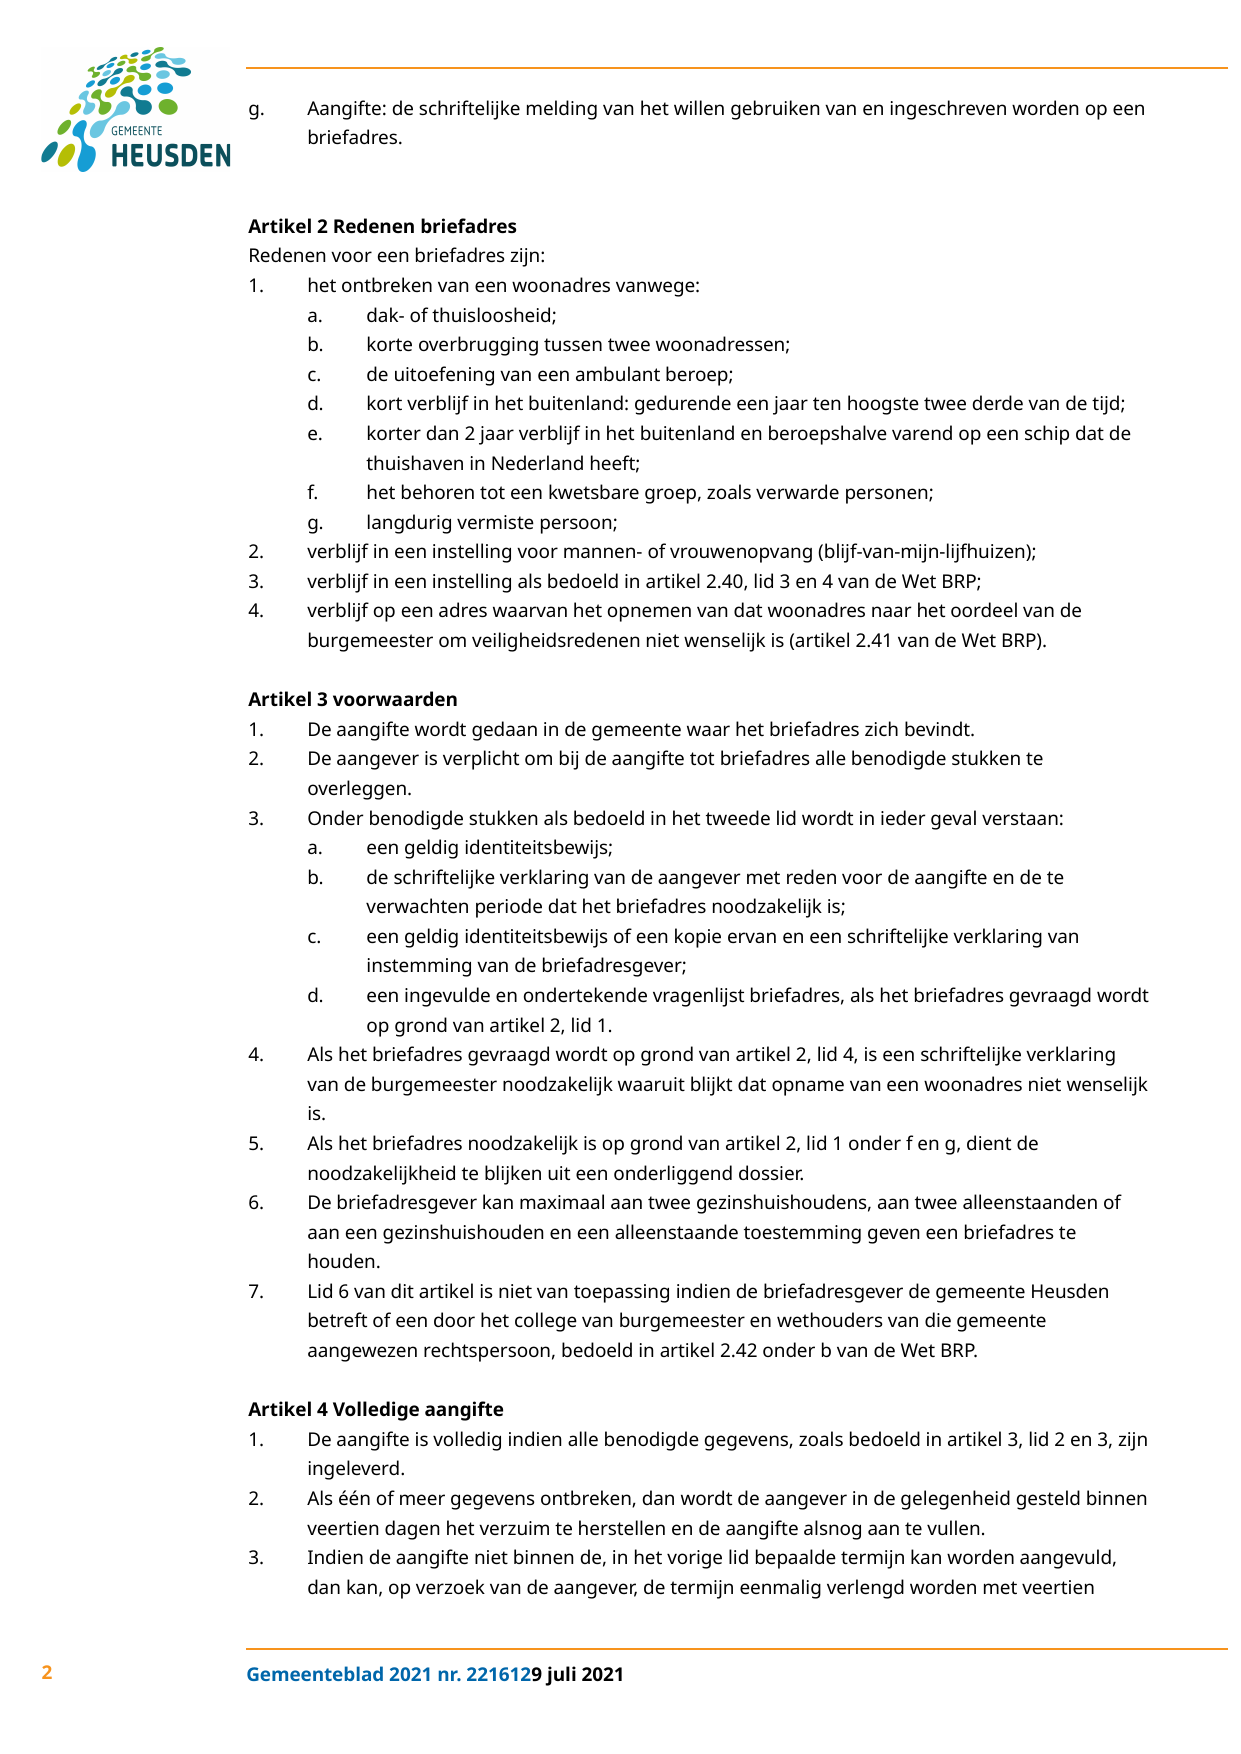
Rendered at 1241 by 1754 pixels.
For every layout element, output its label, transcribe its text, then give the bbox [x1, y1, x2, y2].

list Als het briefadres noodzakelijk is op grond van artikel 2, lid 1 onder f en g, dient de noodzakelijkheid te blijken uit een onderliggend dossier. [248, 1130, 1152, 1186]
list langdurig vermiste persoon; [307, 509, 1152, 535]
list Als één of meer gegevens ontbreken, dan wordt de aangever in de gelegenheid gesteld binnen veertien dagen het verzuim te herstellen en de aangifte alsnog aan te vullen. [248, 1485, 1152, 1541]
list De aangifte wordt gedaan in de gemeente waar het briefadres zich bevindt. [248, 716, 1152, 742]
list Aangifte: de schriftelijke melding van het willen gebruiken van en ingeschreven worden op een briefadres. [248, 95, 1152, 150]
list Onder benodigde stukken als bedoeld in het tweede lid wordt in ieder geval verstaan: [248, 805, 1152, 831]
list het ontbreken van een woonadres vanwege: [248, 272, 1152, 298]
list korte overbrugging tussen twee woonadressen; [307, 331, 1152, 357]
list Indien de aangifte niet binnen de, in het vorige lid bepaalde termijn kan worden aangevuld, dan kan, op verzoek van de aangever, de termijn eenmalig verlengd worden met veertien [248, 1544, 1152, 1600]
list kort verblijf in het buitenland: gedurende een jaar ten hoogste twee derde van de tijd; [307, 391, 1152, 416]
text Artikel 4 Volledige aangifte [248, 1396, 1152, 1422]
list verblijf in een instelling voor mannen- of vrouwenopvang (blijf-van-mijn-lijfhuizen); [248, 538, 1152, 564]
list de uitoefening van een ambulant beroep; [307, 361, 1152, 387]
picture [41, 47, 231, 172]
list het behoren tot een kwetsbare groep, zoals verwarde personen; [307, 479, 1152, 505]
list De briefadresgever kan maximaal aan twee gezinshuishoudens, aan twee alleenstaanden of aan een gezinshuishouden en een alleenstaande toestemming geven een briefadres te houden. [248, 1189, 1152, 1274]
list De aangifte is volledig indien alle benodigde gegevens, zoals bedoeld in artikel 3, lid 2 en 3, zijn ingeleverd. [248, 1426, 1152, 1481]
list een geldig identiteitsbewijs of een kopie ervan en een schriftelijke verklaring van instemming van de briefadresgever; [307, 923, 1152, 978]
list een ingevulde en ondertekende vragenlijst briefadres, als het briefadres gevraagd wordt op grond van artikel 2, lid 1. [307, 982, 1152, 1038]
list de schriftelijke verklaring van de aangever met reden voor de aangifte en de te verwachten periode dat het briefadres noodzakelijk is; [307, 864, 1152, 919]
list een geldig identiteitsbewijs; [307, 834, 1152, 860]
list dak- of thuisloosheid; [307, 302, 1152, 328]
list De aangever is verplicht om bij de aangifte tot briefadres alle benodigde stukken te overleggen. [248, 746, 1152, 801]
list Als het briefadres gevraagd wordt op grond van artikel 2, lid 4, is een schriftelijke verklaring van de burgemeester noodzakelijk waaruit blijkt dat opname van een woonadres niet wenselijk is. [248, 1041, 1152, 1126]
list Lid 6 van dit artikel is niet van toepassing indien de briefadresgever de gemeente Heusden betreft of een door het college van burgemeester en wethouders van die gemeente aangewezen rechtspersoon, bedoeld in artikel 2.42 onder b van de Wet BRP. [248, 1278, 1152, 1363]
text Artikel 2 Redenen briefadres [248, 213, 1152, 239]
list verblijf in een instelling als bedoeld in artikel 2.40, lid 3 en 4 van de Wet BRP; [248, 568, 1152, 594]
list verblijf op een adres waarvan het opnemen van dat woonadres naar het oordeel van de burgemeester om veiligheidsredenen niet wenselijk is (artikel 2.41 van de Wet BRP). [248, 598, 1152, 653]
text Artikel 3 voorwaarden [248, 686, 1152, 712]
text Redenen voor een briefadres zijn: [248, 243, 1152, 268]
list korter dan 2 jaar verblijf in het buitenland en beroepshalve varend op een schip dat de thuishaven in Nederland heeft; [307, 420, 1152, 476]
